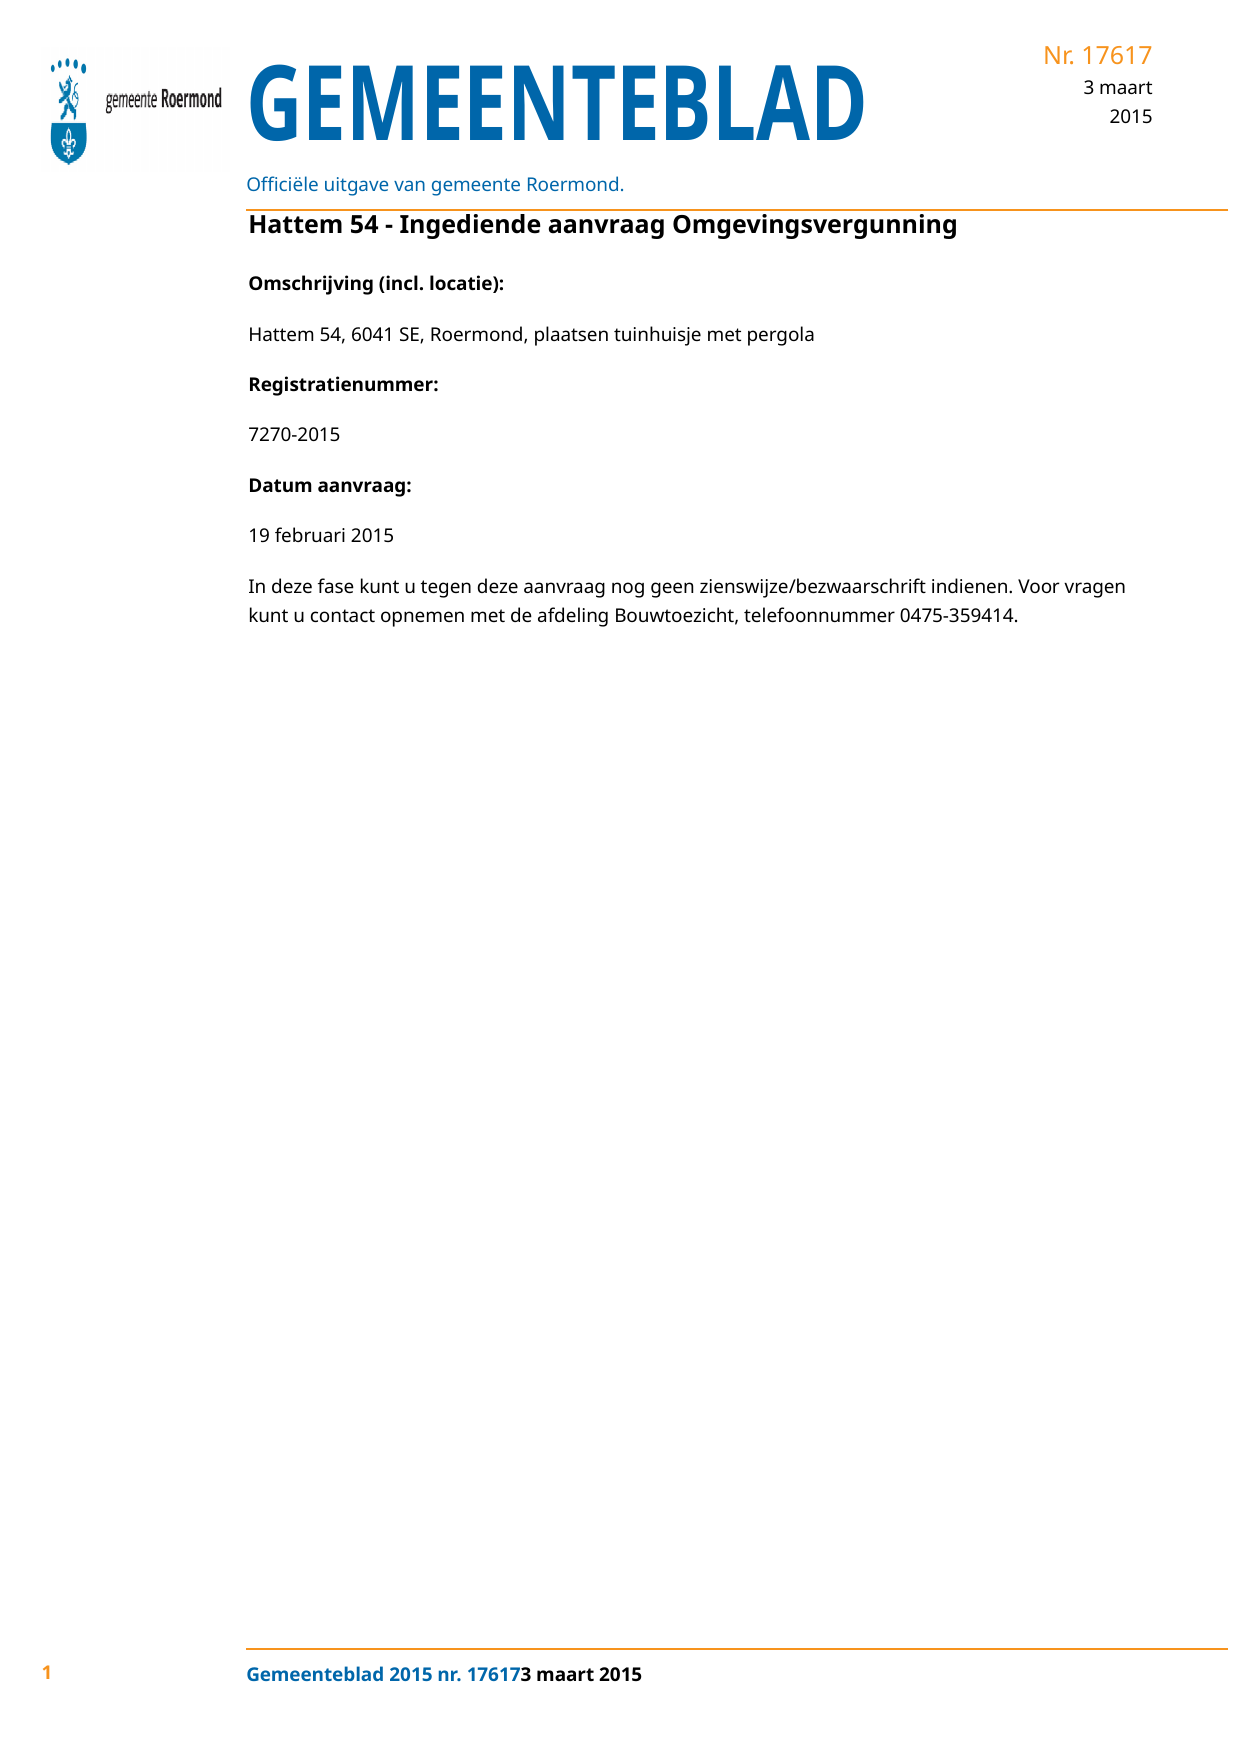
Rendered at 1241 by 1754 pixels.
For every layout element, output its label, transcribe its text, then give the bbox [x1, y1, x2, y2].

text Datum aanvraag: [248, 472, 1152, 498]
text Hattem 54 - Ingediende aanvraag Omgevingsvergunning [248, 211, 1152, 241]
text In deze fase kunt u tegen deze aanvraag nog geen zienswijze/bezwaarschrift indienen. Voor vragen kunt u contact opnemen met de afdeling Bouwtoezicht, telefoonnummer 0475-359414. [248, 573, 1152, 628]
text Hattem 54, 6041 SE, Roermond, plaatsen tuinhuisje met pergola [248, 321, 1152, 346]
picture [41, 47, 231, 172]
text Omschrijving (incl. locatie): [248, 270, 1152, 296]
text Registratienummer: [248, 371, 1152, 397]
text 7270-2015 [248, 422, 1152, 447]
text 19 februari 2015 [248, 522, 1152, 548]
